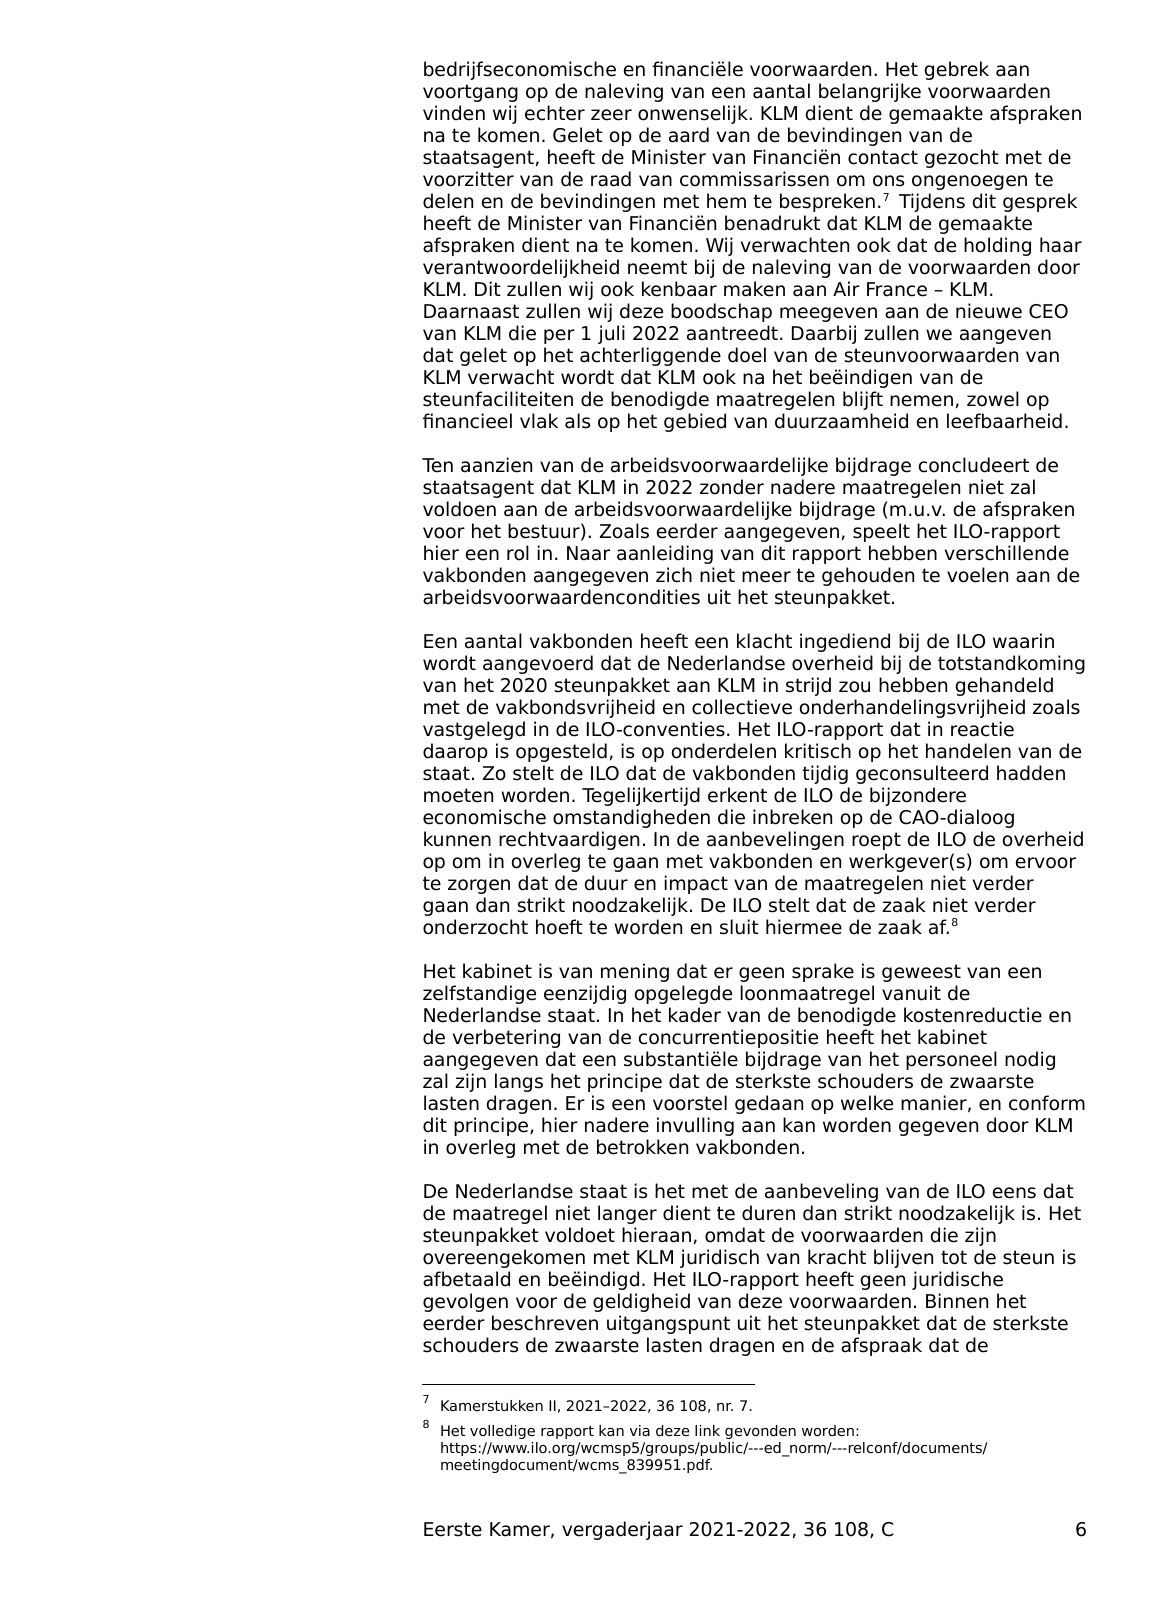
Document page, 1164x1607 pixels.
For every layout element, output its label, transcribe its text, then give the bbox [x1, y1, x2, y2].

text Het volledige rapport kan via deze link gevonden worden: https://www.ilo.org/wcmsp5/groups/public/---ed_norm/---relconf/documents/meetingdocument/wcms_839951.pdf. [422, 1418, 1087, 1474]
text De Nederlandse staat is het met de aanbeveling van de ILO eens dat de maatregel niet langer dient te duren dan strikt noodzakelijk is. Het steunpakket voldoet hieraan, omdat de voorwaarden die zijn overeengekomen met KLM juridisch van kracht blijven tot de steun is afbetaald en beëindigd. Het ILO-rapport heeft geen juridische gevolgen voor de geldigheid van deze voorwaarden. Binnen het eerder beschreven uitgangspunt uit het steunpakket dat de sterkste schouders de zwaarste lasten dragen en de afspraak dat de [422, 1181, 1087, 1357]
text Een aantal vakbonden heeft een klacht ingediend bij de ILO waarin wordt aangevoerd dat de Nederlandse overheid bij de totstandkoming van het 2020 steunpakket aan KLM in strijd zou hebben gehandeld met de vakbondsvrijheid en collectieve onderhandelingsvrijheid zoals vastgelegd in de ILO-conventies. Het ILO-rapport dat in reactie daarop is opgesteld, is op onderdelen kritisch op het handelen van de staat. Zo stelt de ILO dat de vakbonden tijdig geconsulteerd hadden moeten worden. Tegelijkertijd erkent de ILO de bijzondere economische omstandigheden die inbreken op de CAO-dialoog kunnen rechtvaardigen. In de aanbevelingen roept de ILO de overheid op om in overleg te gaan met vakbonden en werkgever(s) om ervoor te zorgen dat de duur en impact van de maatregelen niet verder gaan dan strikt noodzakelijk. De ILO stelt dat de zaak niet verder onderzocht hoeft te worden en sluit hiermee de zaak af. [422, 631, 1087, 939]
text Ten aanzien van de arbeidsvoorwaardelijke bijdrage concludeert de staatsagent dat KLM in 2022 zonder nadere maatregelen niet zal voldoen aan de arbeidsvoorwaardelijke bijdrage (m.u.v. de afspraken voor het bestuur). Zoals eerder aangegeven, speelt het ILO-rapport hier een rol in. Naar aanleiding van dit rapport hebben verschillende vakbonden aangegeven zich niet meer te gehouden te voelen aan de arbeidsvoorwaardencondities uit het steunpakket. [422, 455, 1087, 609]
text Kamerstukken II, 2021–2022, 36 108, nr. 7. [422, 1393, 1087, 1416]
text Het kabinet is van mening dat er geen sprake is geweest van een zelfstandige eenzijdig opgelegde loonmaatregel vanuit de Nederlandse staat. In het kader van de benodigde kostenreductie en de verbetering van de concurrentiepositie heeft het kabinet aangegeven dat een substantiële bijdrage van het personeel nodig zal zijn langs het principe dat de sterkste schouders de zwaarste lasten dragen. Er is een voorstel gedaan op welke manier, en conform dit principe, hier nadere invulling aan kan worden gegeven door KLM in overleg met de betrokken vakbonden. [422, 961, 1087, 1159]
text bedrijfseconomische en financiële voorwaarden. Het gebrek aan voortgang op de naleving van een aantal belangrijke voorwaarden vinden wij echter zeer onwenselijk. KLM dient de gemaakte afspraken na te komen. Gelet op de aard van de bevindingen van de staatsagent, heeft de Minister van Financiën contact gezocht met de voorzitter van de raad van commissarissen om ons ongenoegen te delen en de bevindingen met hem te bespreken. Tijdens dit gesprek heeft de Minister van Financiën benadrukt dat KLM de gemaakte afspraken dient na te komen. Wij verwachten ook dat de holding haar verantwoordelijkheid neemt bij de naleving van de voorwaarden door KLM. Dit zullen wij ook kenbaar maken aan Air France – KLM. Daarnaast zullen wij deze boodschap meegeven aan de nieuwe CEO van KLM die per 1 juli 2022 aantreedt. Daarbij zullen we aangeven dat gelet op het achterliggende doel van de steunvoorwaarden van KLM verwacht wordt dat KLM ook na het beëindigen van de steunfaciliteiten de benodigde maatregelen blijft nemen, zowel op financieel vlak als op het gebied van duurzaamheid en leefbaarheid. [422, 59, 1087, 433]
